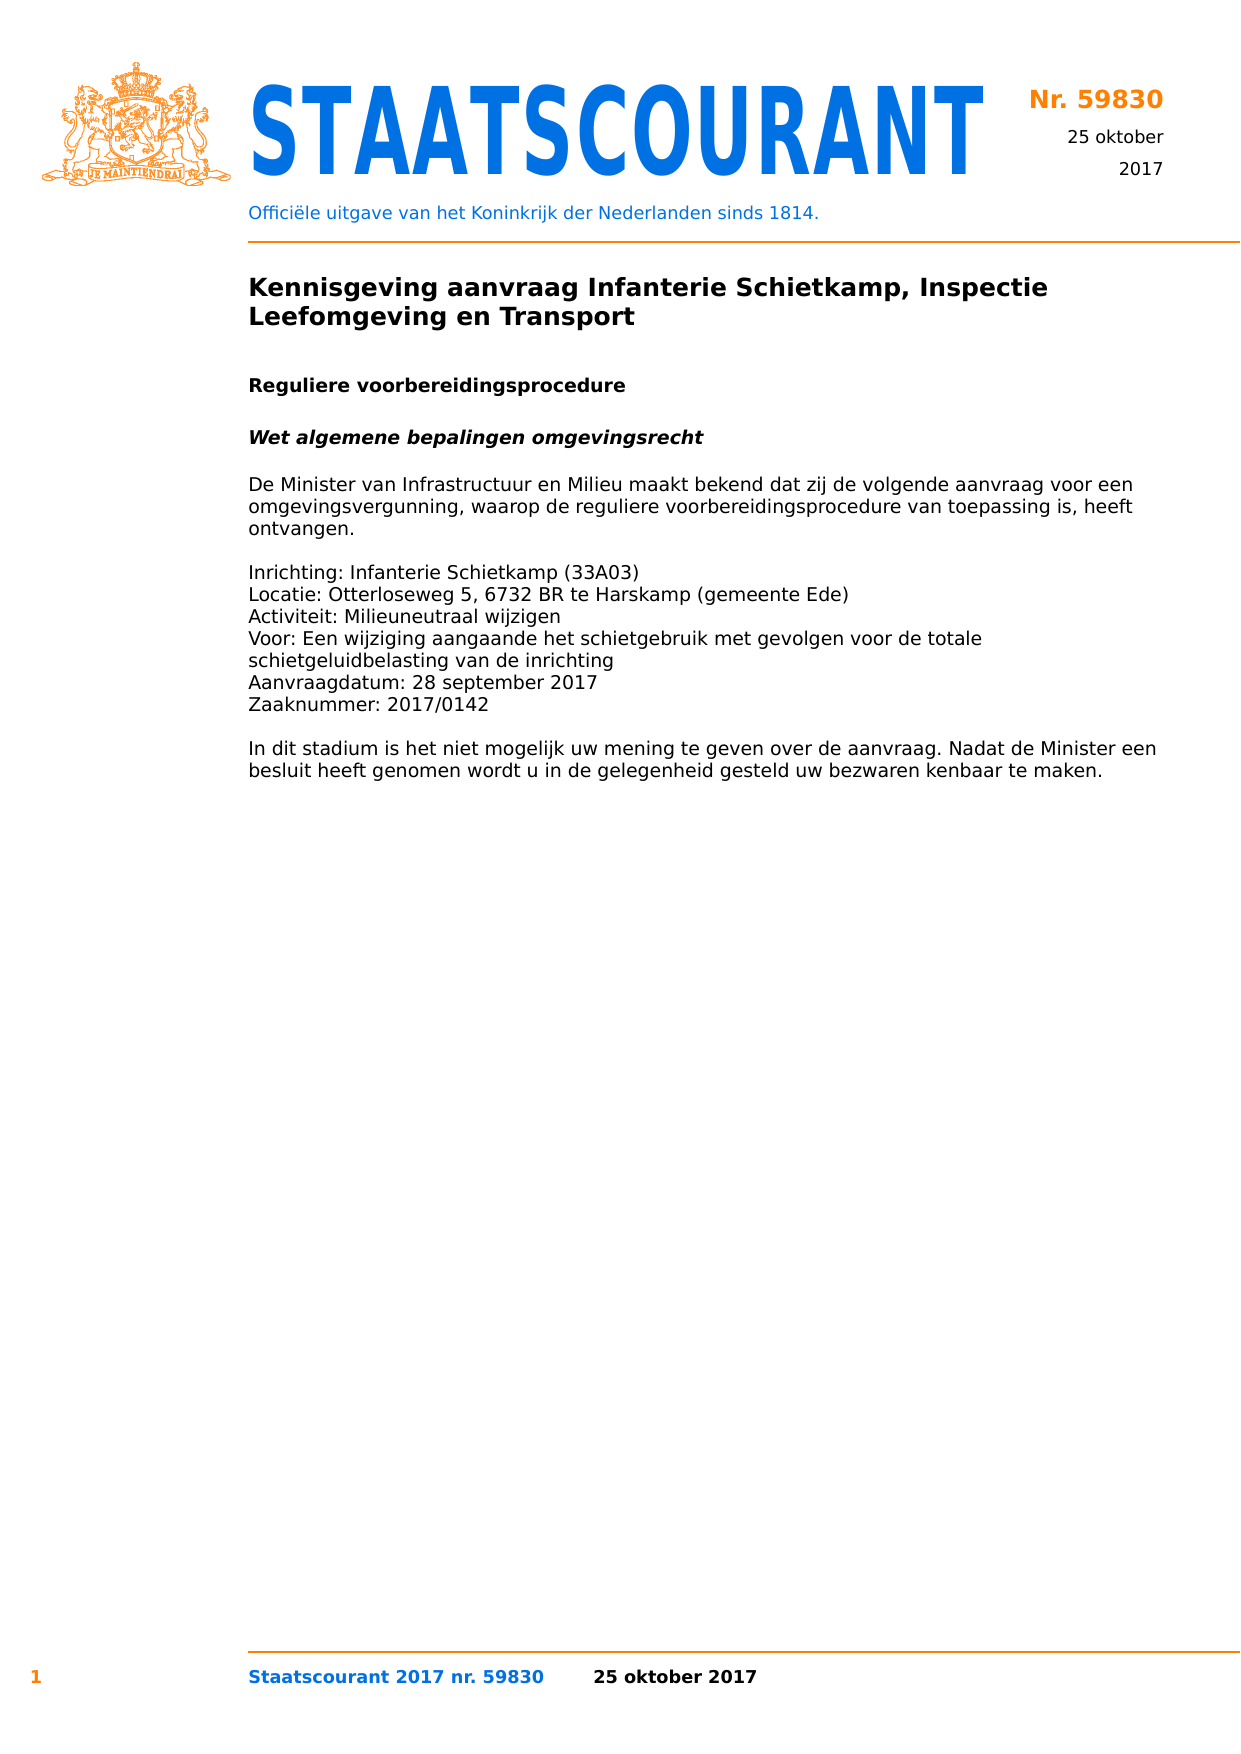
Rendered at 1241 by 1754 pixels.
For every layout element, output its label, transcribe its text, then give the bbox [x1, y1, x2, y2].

text Zaaknummer: 2017/0142 [248, 694, 1163, 716]
text Activiteit: Milieuneutraal wijzigen [248, 606, 1163, 628]
text schietgeluidbelasting van de inrichting [248, 650, 1163, 672]
subtitle Wet algemene bepalingen omgevingsrecht [248, 427, 1163, 449]
text In dit stadium is het niet mogelijk uw mening te geven over de aanvraag. Nadat de Minister een besluit heeft genomen wordt u in de gelegenheid gesteld uw bezwaren kenbaar te maken. [248, 738, 1163, 782]
table_header [25, 62, 248, 241]
picture [41, 62, 231, 186]
subtitle Kennisgeving aanvraag Infanterie Schietkamp, Inspectie Leefomgeving en Transport [248, 273, 1163, 331]
table_header Nr. 59830 [998, 62, 1240, 121]
table_cell Officiële uitgave van het Koninkrijk der Nederlanden sinds 1814. [248, 203, 1240, 241]
text De Minister van Infrastructuur en Milieu maakt bekend dat zij de volgende aanvraag voor een omgevingsvergunning, waarop de reguliere voorbereidingsprocedure van toepassing is, heeft ontvangen. [248, 474, 1163, 540]
text Voor: Een wijziging aangaande het schietgebruik met gevolgen voor de totale [248, 628, 1163, 650]
text Locatie: Otterloseweg 5, 6732 BR te Harskamp (gemeente Ede) [248, 584, 1163, 606]
table_cell 2017 [998, 153, 1240, 203]
table_header STAATSCOURANT [248, 62, 998, 203]
table_cell 25 oktober [998, 121, 1240, 153]
text Inrichting: Infanterie Schietkamp (33A03) [248, 562, 1163, 584]
text Aanvraagdatum: 28 september 2017 [248, 672, 1163, 694]
subtitle Reguliere voorbereidingsprocedure [248, 375, 1163, 397]
